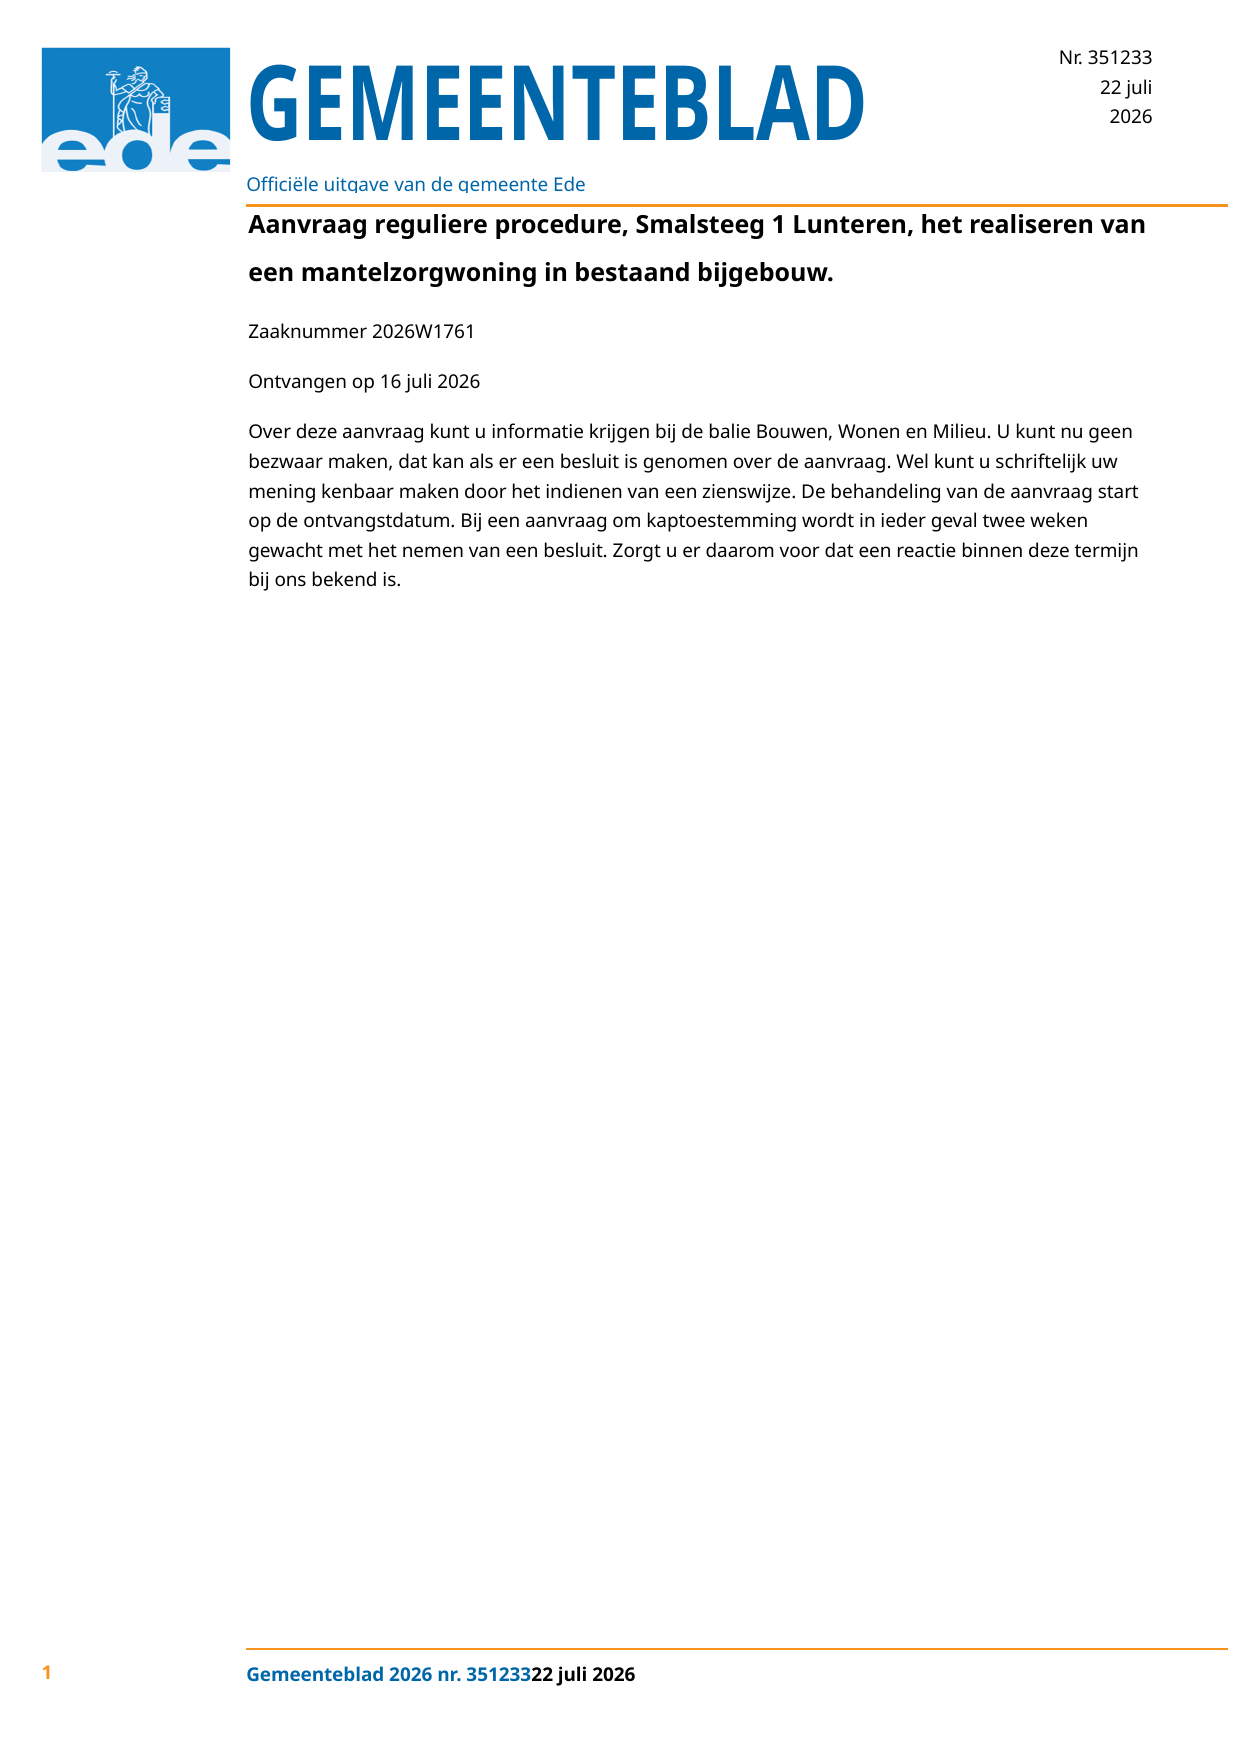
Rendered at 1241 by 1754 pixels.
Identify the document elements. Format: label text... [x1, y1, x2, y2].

picture [41, 47, 231, 172]
text Ontvangen op 16 juli 2026 [248, 368, 1152, 394]
text Over deze aanvraag kunt u informatie krijgen bij de balie Bouwen, Wonen en Milieu. U kunt nu geen bezwaar maken, dat kan als er een besluit is genomen over de aanvraag. Wel kunt u schriftelijk uw mening kenbaar maken door het indienen van een zienswijze. De behandeling van de aanvraag start op de ontvangstdatum. Bij een aanvraag om kaptoestemming wordt in ieder geval twee weken gewacht met het nemen van een besluit. Zorgt u er daarom voor dat een reactie binnen deze termijn bij ons bekend is. [248, 419, 1152, 592]
text Zaaknummer 2026W1761 [248, 318, 1152, 344]
text Aanvraag reguliere procedure, Smalsteeg 1 Lunteren, het realiseren van een mantelzorgwoning in bestaand bijgebouw. [248, 207, 1152, 288]
